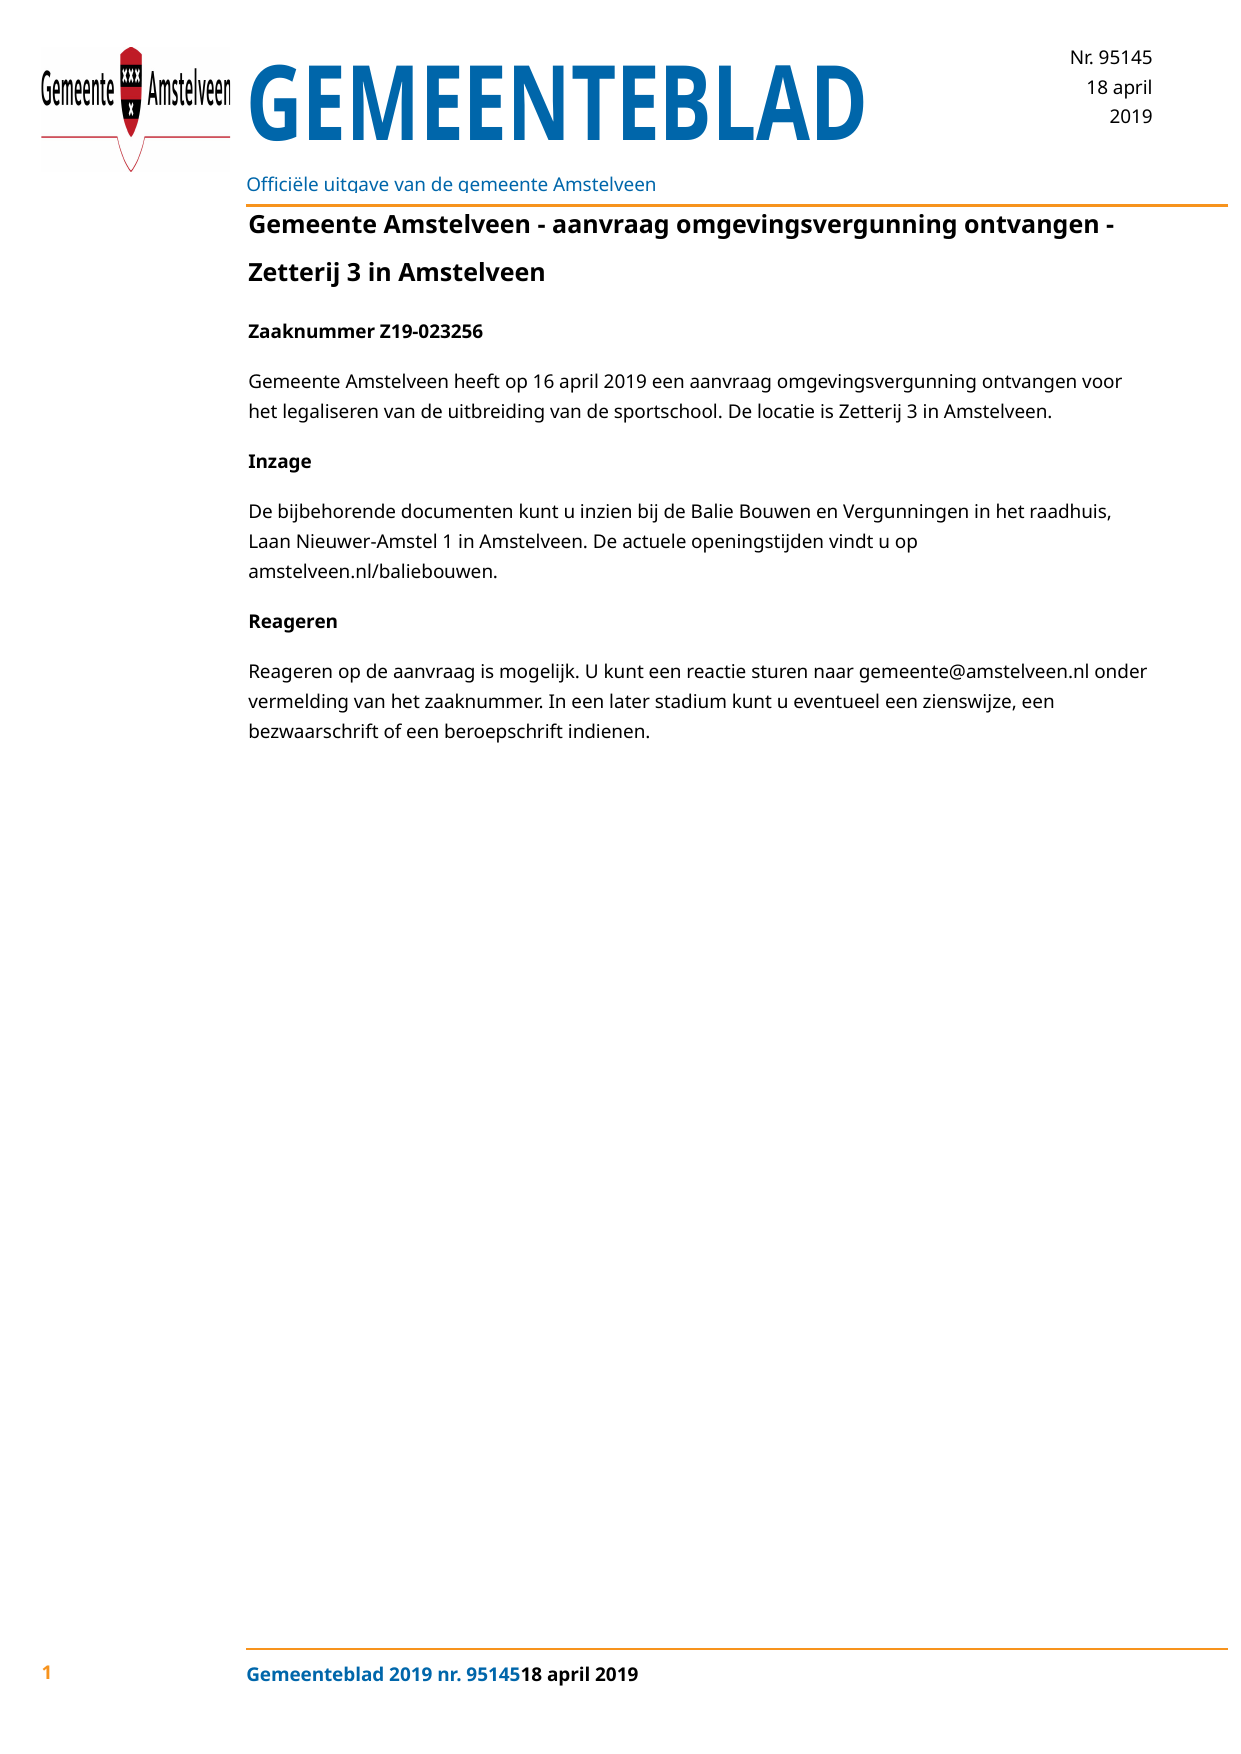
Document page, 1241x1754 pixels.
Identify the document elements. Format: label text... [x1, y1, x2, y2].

text Gemeente Amstelveen heeft op 16 april 2019 een aanvraag omgevingsvergunning ontvangen voor het legaliseren van de uitbreiding van de sportschool. De locatie is Zetterij 3 in Amstelveen. [248, 368, 1152, 424]
text Reageren [248, 608, 1152, 634]
text Zaaknummer Z19-023256 [248, 318, 1152, 344]
text Reageren op de aanvraag is mogelijk. U kunt een reactie sturen naar gemeente@amstelveen.nl onder vermelding van het zaaknummer. In een later stadium kunt u eventueel een zienswijze, een bezwaarschrift of een beroepschrift indienen. [248, 659, 1152, 744]
picture [41, 47, 231, 172]
text De bijbehorende documenten kunt u inzien bij de Balie Bouwen en Vergunningen in het raadhuis, Laan Nieuwer-Amstel 1 in Amstelveen. De actuele openingstijden vindt u op amstelveen.nl/baliebouwen. [248, 499, 1152, 584]
text Gemeente Amstelveen - aanvraag omgevingsvergunning ontvangen - Zetterij 3 in Amstelveen [248, 207, 1152, 288]
text Inzage [248, 448, 1152, 474]
